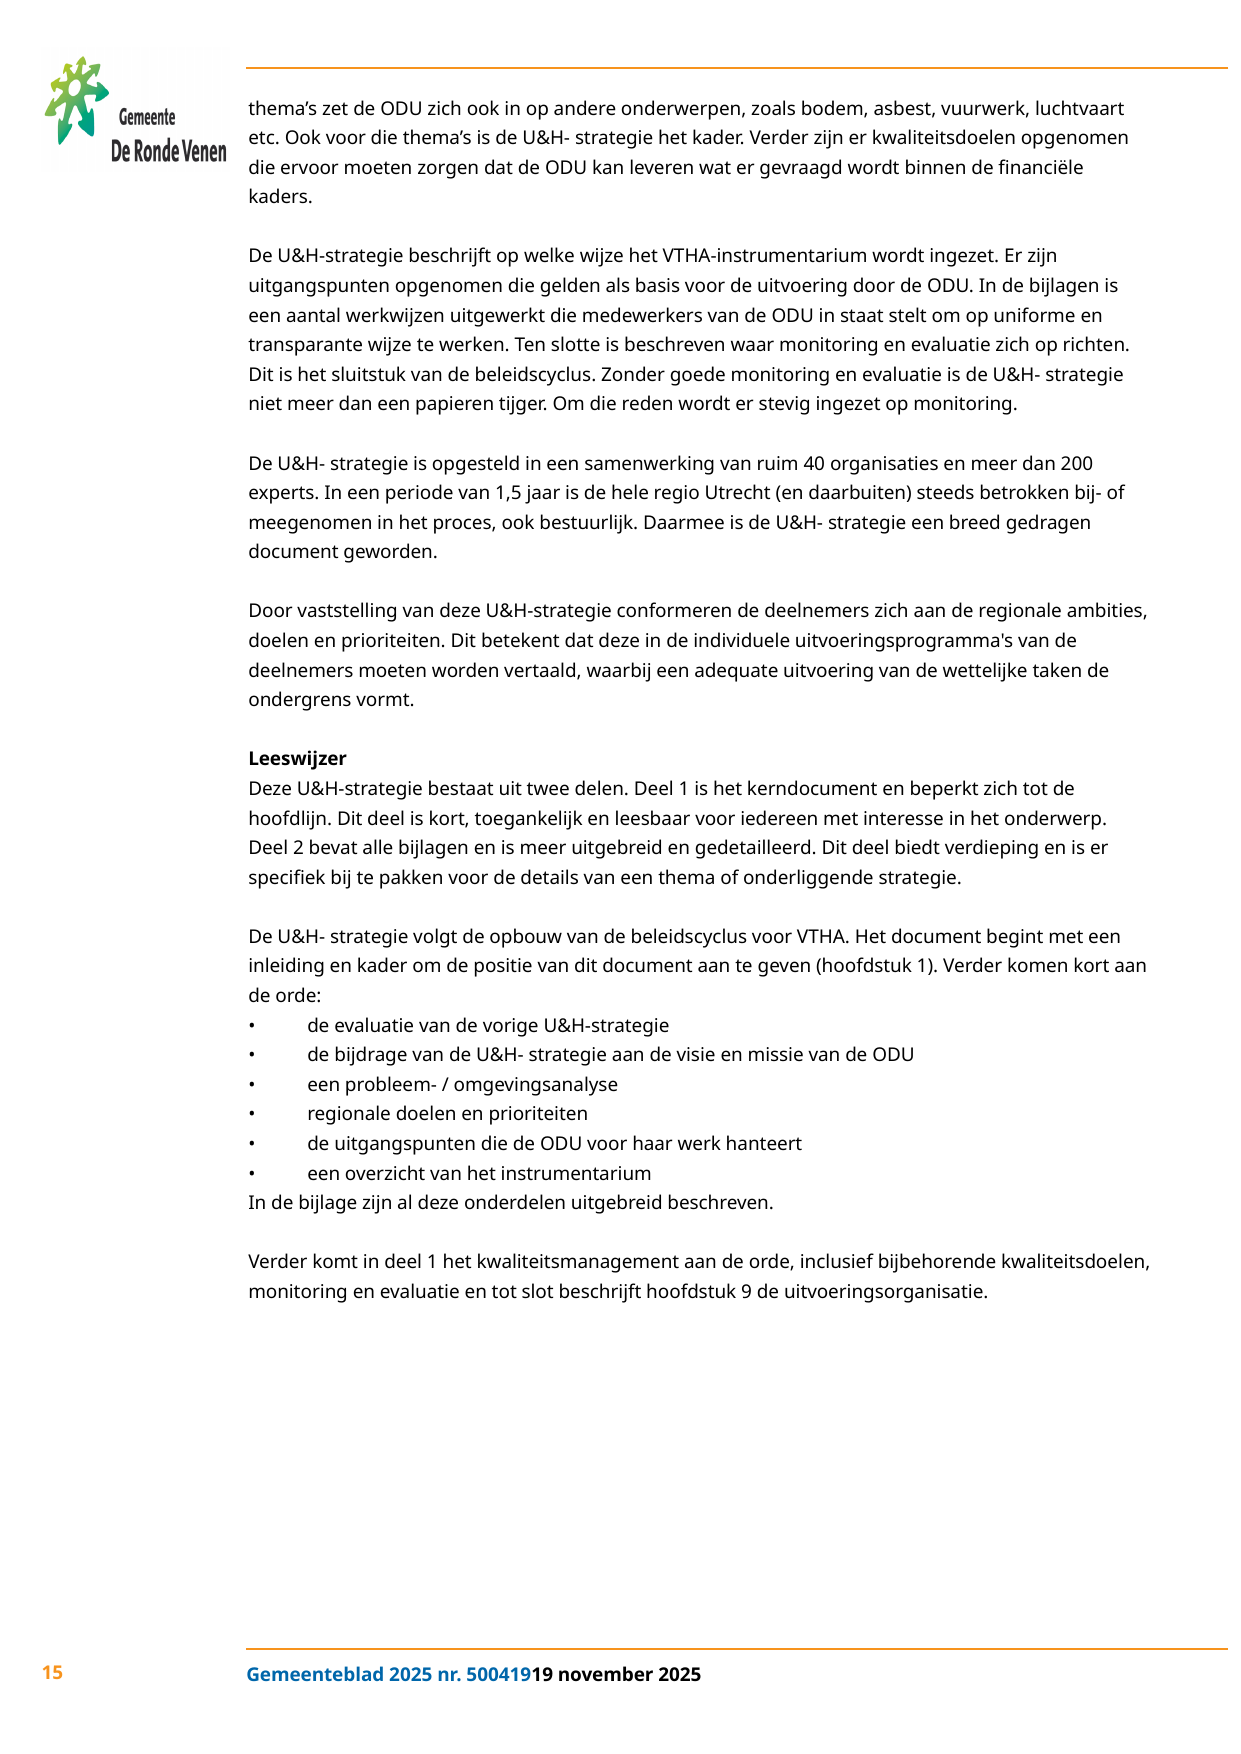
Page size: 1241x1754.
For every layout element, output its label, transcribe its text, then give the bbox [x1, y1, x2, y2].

list de uitgangspunten die de ODU voor haar werk hanteert [248, 1130, 1152, 1156]
text De U&H- strategie is opgesteld in een samenwerking van ruim 40 organisaties en meer dan 200 experts. In een periode van 1,5 jaar is de hele regio Utrecht (en daarbuiten) steeds betrokken bij- of meegenomen in het proces, ook bestuurlijk. Daarmee is de U&H- strategie een breed gedragen document geworden. [248, 450, 1152, 564]
list een probleem- / omgevingsanalyse [248, 1071, 1152, 1097]
list de bijdrage van de U&H- strategie aan de visie en missie van de ODU [248, 1041, 1152, 1067]
list een overzicht van het instrumentarium [248, 1160, 1152, 1186]
text In de bijlage zijn al deze onderdelen uitgebreid beschreven. [248, 1189, 1152, 1215]
text Deze U&H-strategie bestaat uit twee delen. Deel 1 is het kerndocument en beperkt zich tot de hoofdlijn. Dit deel is kort, toegankelijk en leesbaar voor iedereen met interesse in het onderwerp. Deel 2 bevat alle bijlagen en is meer uitgebreid en gedetailleerd. Dit deel biedt verdieping en is er specifiek bij te pakken voor de details van een thema of onderliggende strategie. [248, 775, 1152, 890]
text De U&H- strategie volgt de opbouw van de beleidscyclus voor VTHA. Het document begint met een inleiding en kader om de positie van dit document aan te geven (hoofdstuk 1). Verder komen kort aan de orde: [248, 923, 1152, 1008]
text Leeswijzer [248, 746, 1152, 771]
text Door vaststelling van deze U&H-strategie conformeren de deelnemers zich aan de regionale ambities, doelen en prioriteiten. Dit betekent dat deze in de individuele uitvoeringsprogramma's van de deelnemers moeten worden vertaald, waarbij een adequate uitvoering van de wettelijke taken de ondergrens vormt. [248, 598, 1152, 712]
picture [41, 47, 231, 172]
list de evaluatie van de vorige U&H-strategie [248, 1012, 1152, 1038]
text De U&H-strategie beschrijft op welke wijze het VTHA-instrumentarium wordt ingezet. Er zijn uitgangspunten opgenomen die gelden als basis voor de uitvoering door de ODU. In de bijlagen is een aantal werkwijzen uitgewerkt die medewerkers van de ODU in staat stelt om op uniforme en transparante wijze te werken. Ten slotte is beschreven waar monitoring en evaluatie zich op richten. Dit is het sluitstuk van de beleidscyclus. Zonder goede monitoring en evaluatie is de U&H- strategie niet meer dan een papieren tijger. Om die reden wordt er stevig ingezet op monitoring. [248, 243, 1152, 416]
text thema’s zet de ODU zich ook in op andere onderwerpen, zoals bodem, asbest, vuurwerk, luchtvaart etc. Ook voor die thema’s is de U&H- strategie het kader. Verder zijn er kwaliteitsdoelen opgenomen die ervoor moeten zorgen dat de ODU kan leveren wat er gevraagd wordt binnen de financiële kaders. [248, 95, 1152, 209]
text Verder komt in deel 1 het kwaliteitsmanagement aan de orde, inclusief bijbehorende kwaliteitsdoelen, monitoring en evaluatie en tot slot beschrijft hoofdstuk 9 de uitvoeringsorganisatie. [248, 1248, 1152, 1304]
list regionale doelen en prioriteiten [248, 1101, 1152, 1126]
